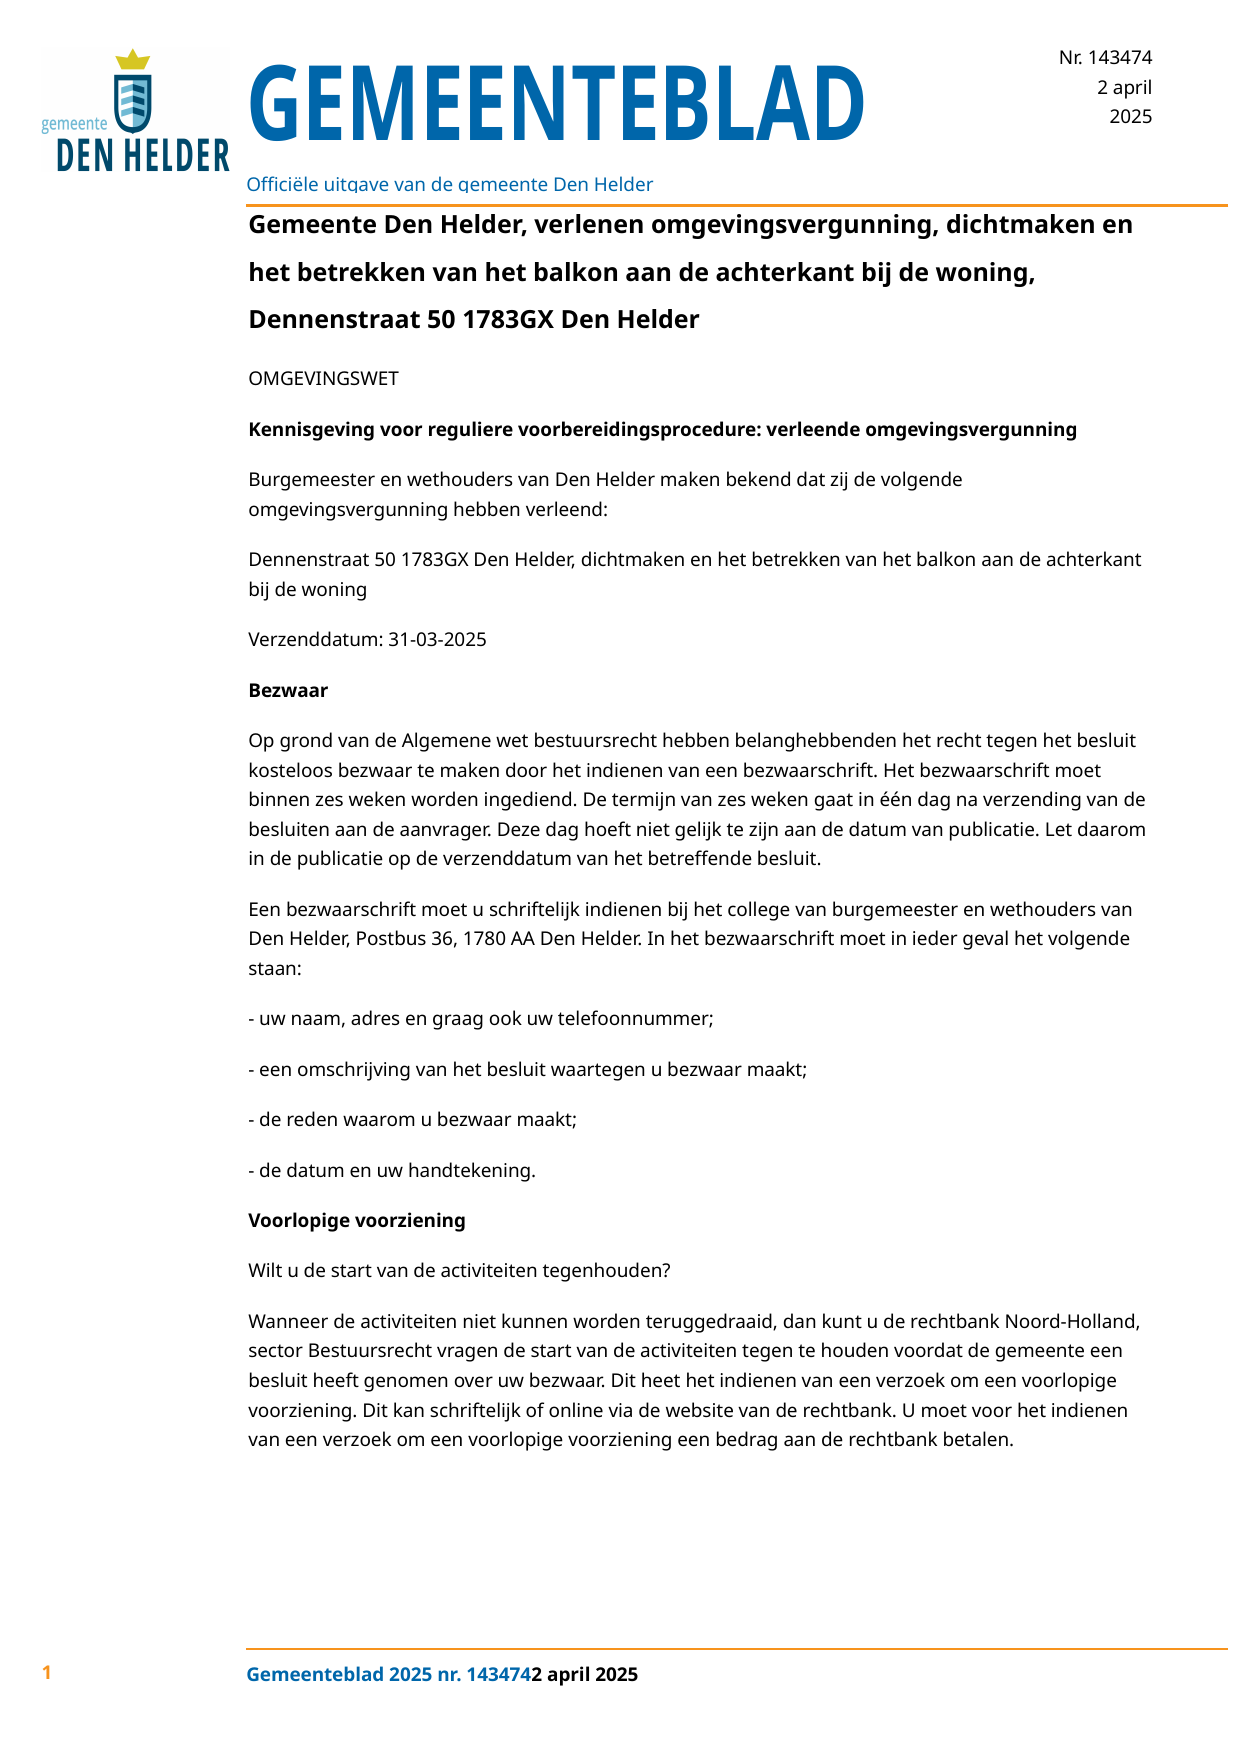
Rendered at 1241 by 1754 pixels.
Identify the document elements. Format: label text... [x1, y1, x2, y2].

picture [41, 47, 231, 172]
text - uw naam, adres en graag ook uw telefoonnummer; [248, 1006, 1152, 1031]
picture [100, 154, 106, 172]
text Wilt u de start van de activiteiten tegenhouden? [248, 1258, 1152, 1283]
text - de datum en uw handtekening. [248, 1157, 1152, 1182]
text Verzenddatum: 31-03-2025 [248, 626, 1152, 652]
text - een omschrijving van het besluit waartegen u bezwaar maakt; [248, 1056, 1152, 1082]
text Op grond van de Algemene wet bestuursrecht hebben belanghebbenden het recht tegen het besluit kosteloos bezwaar te maken door het indienen van een bezwaarschrift. Het bezwaarschrift moet binnen zes weken worden ingediend. De termijn van zes weken gaat in één dag na verzending van de besluiten aan de aanvrager. Deze dag hoeft niet gelijk te zijn aan de datum van publicatie. Let daarom in de publicatie op de verzenddatum van het betreffende besluit. [248, 727, 1152, 871]
picture [130, 157, 135, 172]
text Burgemeester en wethouders van Den Helder maken bekend dat zij de volgende omgevingsvergunning hebben verleend: [248, 466, 1152, 522]
picture [220, 160, 224, 172]
text Wanneer de activiteiten niet kunnen worden teruggedraaid, dan kunt u de rechtbank Noord-Holland, sector Bestuursrecht vragen de start van de activiteiten tegen te houden voordat de gemeente een besluit heeft genomen over uw bezwaar. Dit heet het indienen van een verzoek om een voorlopige voorziening. Dit kan schriftelijk of online via de website van de rechtbank. U moet voor het indienen van een verzoek om een voorlopige voorziening een bedrag aan de rechtbank betalen. [248, 1308, 1152, 1452]
text OMGEVINGSWET [248, 366, 1152, 391]
text - de reden waarom u bezwaar maakt; [248, 1106, 1152, 1132]
text Een bezwaarschrift moet u schriftelijk indienen bij het college van burgemeester en wethouders van Den Helder, Postbus 36, 1780 AA Den Helder. In het bezwaarschrift moet in ieder geval het volgende staan: [248, 896, 1152, 981]
picture [182, 144, 187, 165]
text Voorlopige voorziening [248, 1207, 1152, 1233]
text Kennisgeving voor reguliere voorbereidingsprocedure: verleende omgevingsvergunning [248, 416, 1152, 442]
text Gemeente Den Helder, verlenen omgevingsvergunning, dichtmaken en het betrekken van het balkon aan de achterkant bij de woning, Dennenstraat 50 1783GX Den Helder [248, 207, 1152, 336]
picture [63, 144, 68, 165]
text Dennenstraat 50 1783GX Den Helder, dichtmaken en het betrekken van het balkon aan de achterkant bij de woning [248, 546, 1152, 602]
text Bezwaar [248, 677, 1152, 702]
